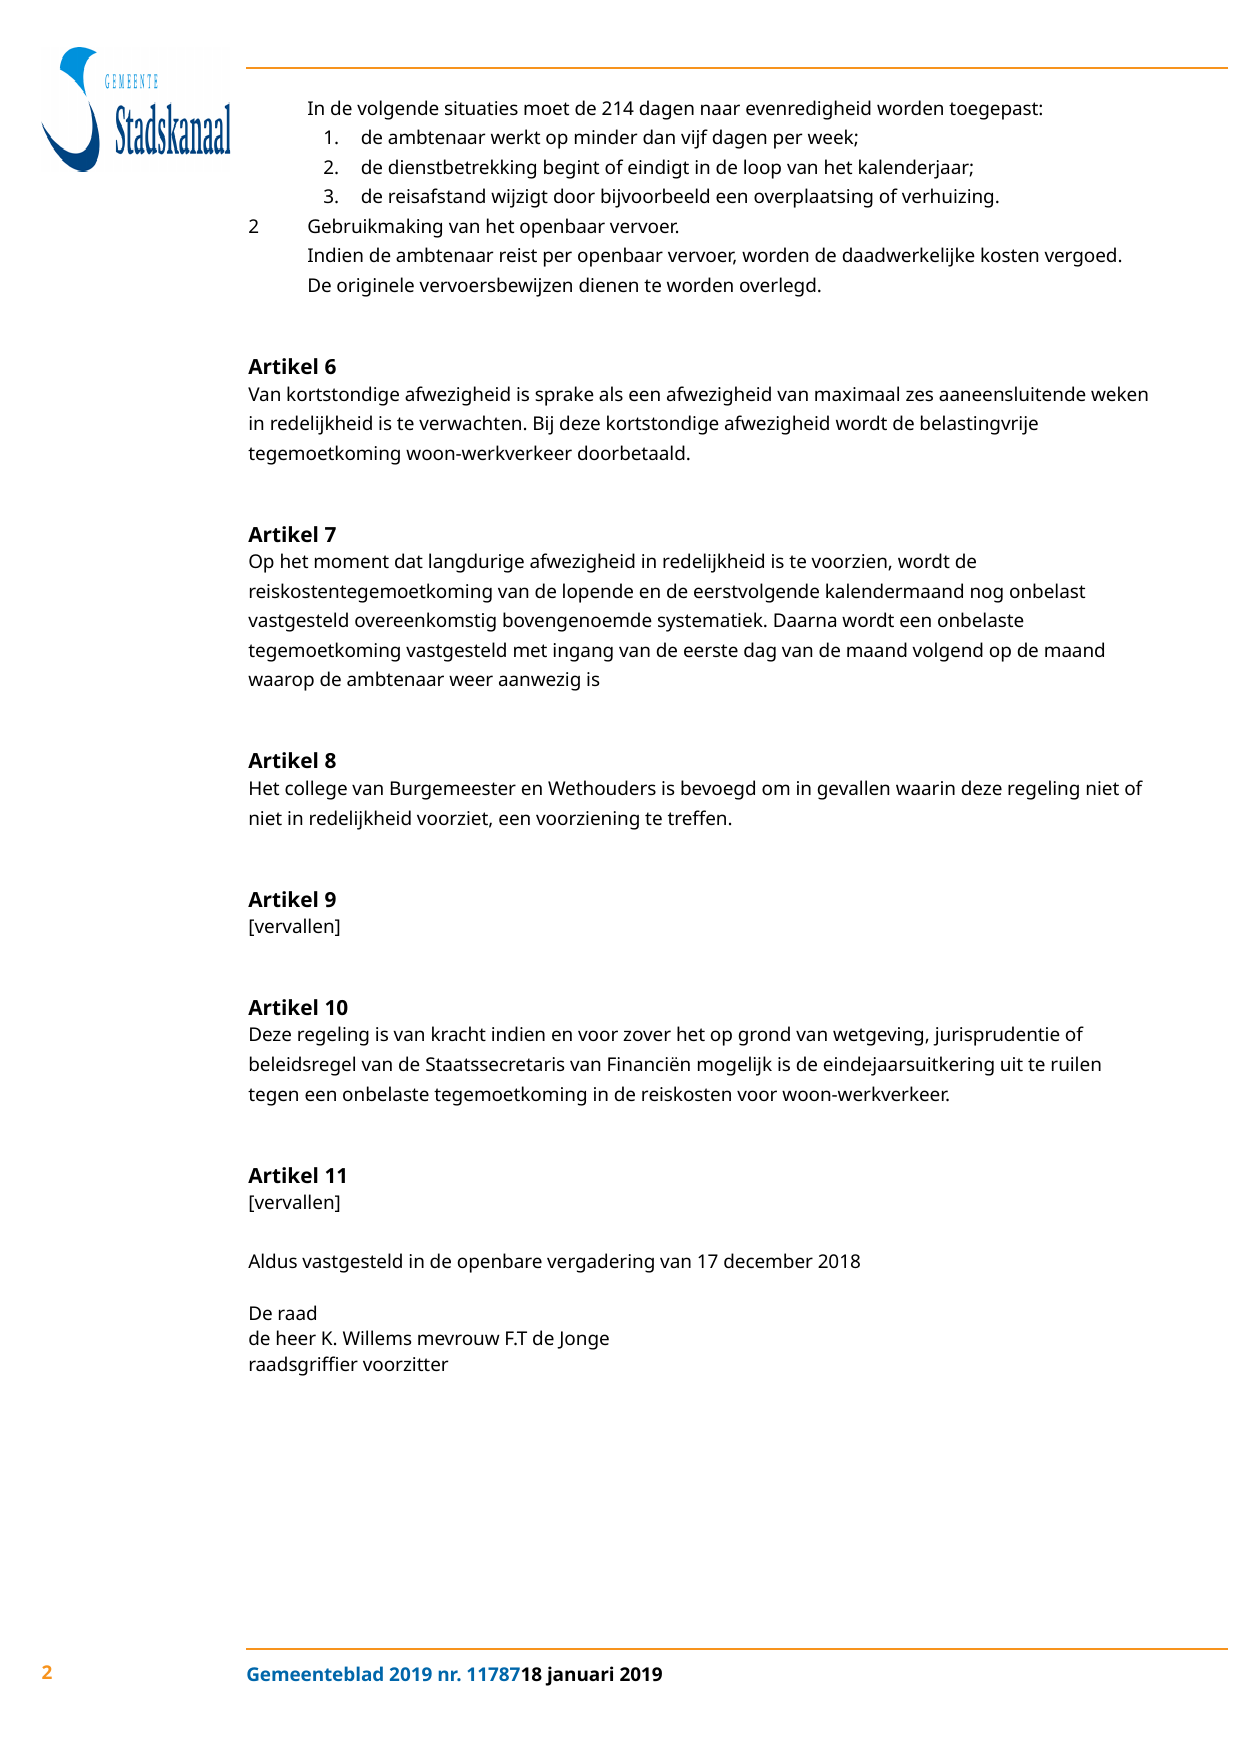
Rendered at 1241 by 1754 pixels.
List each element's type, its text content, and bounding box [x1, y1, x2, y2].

picture [41, 47, 231, 172]
text Artikel 11 [248, 1161, 1152, 1189]
list de dienstbetrekking begint of eindigt in de loop van het kalenderjaar; [323, 154, 1152, 180]
text [vervallen] [248, 913, 1152, 939]
text Op het moment dat langdurige afwezigheid in redelijkheid is te voorzien, wordt de reiskostentegemoetkoming van de lopende en de eerstvolgende kalendermaand nog onbelast vastgesteld overeenkomstig bovengenoemde systematiek. Daarna wordt een onbelaste tegemoetkoming vastgesteld met ingang van de eerste dag van de maand volgend op de maand waarop de ambtenaar weer aanwezig is [248, 548, 1152, 692]
text Artikel 9 [248, 885, 1152, 913]
text [vervallen] [248, 1189, 1152, 1215]
text Artikel 8 [248, 747, 1152, 775]
text de heer K. Willems mevrouw F.T de Jonge [248, 1326, 1152, 1351]
text Van kortstondige afwezigheid is sprake als een afwezigheid van maximaal zes aaneensluitende weken in redelijkheid is te verwachten. Bij deze kortstondige afwezigheid wordt de belastingvrije tegemoetkoming woon-werkverkeer doorbetaald. [248, 381, 1152, 466]
text Artikel 6 [248, 352, 1152, 381]
list de reisafstand wijzigt door bijvoorbeeld een overplaatsing of verhuizing. [323, 183, 1152, 209]
text Deze regeling is van kracht indien en voor zover het op grond van wetgeving, jurisprudentie of beleidsregel van de Staatssecretaris van Financiën mogelijk is de eindejaarsuitkering uit te ruilen tegen een onbelaste tegemoetkoming in de reiskosten voor woon-werkverkeer. [248, 1022, 1152, 1106]
text Artikel 10 [248, 993, 1152, 1022]
list Indien de ambtenaar reist per openbaar vervoer, worden de daadwerkelijke kosten vergoed. De originele vervoersbewijzen dienen te worden overlegd. [248, 243, 1152, 298]
text Het college van Burgemeester en Wethouders is bevoegd om in gevallen waarin deze regeling niet of niet in redelijkheid voorziet, een voorziening te treffen. [248, 775, 1152, 830]
text De raad [248, 1300, 1152, 1326]
text Aldus vastgesteld in de openbare vergadering van 17 december 2018 [248, 1248, 1152, 1274]
text raadsgriffier voorzitter [248, 1351, 1152, 1377]
list In de volgende situaties moet de 214 dagen naar evenredigheid worden toegepast: [248, 95, 1152, 121]
list Gebruikmaking van het openbaar vervoer. [248, 213, 1152, 239]
list de ambtenaar werkt op minder dan vijf dagen per week; [323, 124, 1152, 150]
text Artikel 7 [248, 520, 1152, 548]
